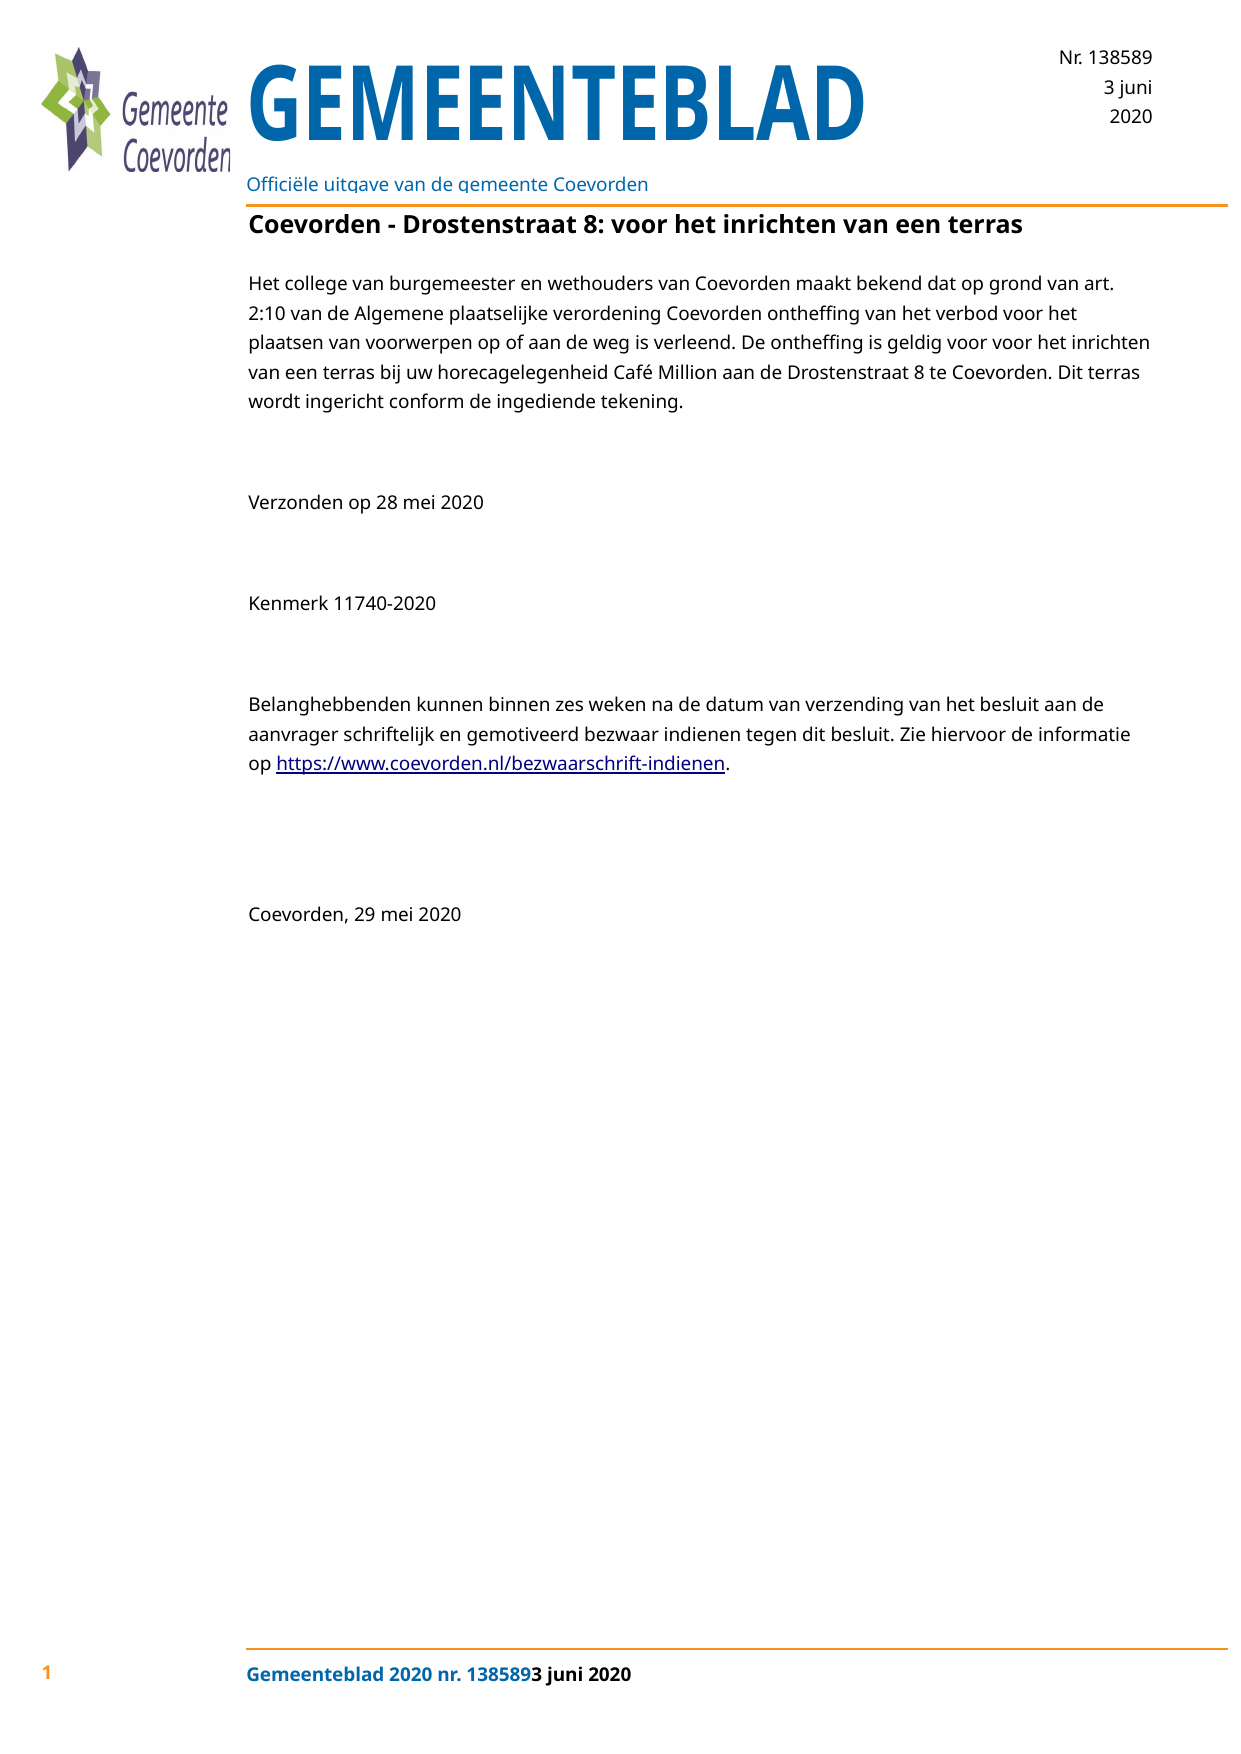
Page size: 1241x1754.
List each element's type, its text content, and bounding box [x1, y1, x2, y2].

text Belanghebbenden kunnen binnen zes weken na de datum van verzending van het besluit aan de aanvrager schriftelijk en gemotiveerd bezwaar indienen tegen dit besluit. Zie hiervoor de informatie op https://www.coevorden.nl/bezwaarschrift-indienen. [248, 691, 1152, 776]
text Kenmerk 11740-2020 [248, 590, 1152, 616]
text Coevorden - Drostenstraat 8: voor het inrichten van een terras [248, 207, 1152, 241]
text Coevorden, 29 mei 2020 [248, 902, 1152, 927]
text Het college van burgemeester en wethouders van Coevorden maakt bekend dat op grond van art. 2:10 van de Algemene plaatselijke verordening Coevorden ontheffing van het verbod voor het plaatsen van voorwerpen op of aan de weg is verleend. De ontheffing is geldig voor voor het inrichten van een terras bij uw horecagelegenheid Café Million aan de Drostenstraat 8 te Coevorden. Dit terras wordt ingericht conform de ingediende tekening. [248, 270, 1152, 414]
text Verzonden op 28 mei 2020 [248, 489, 1152, 515]
picture [41, 47, 231, 172]
